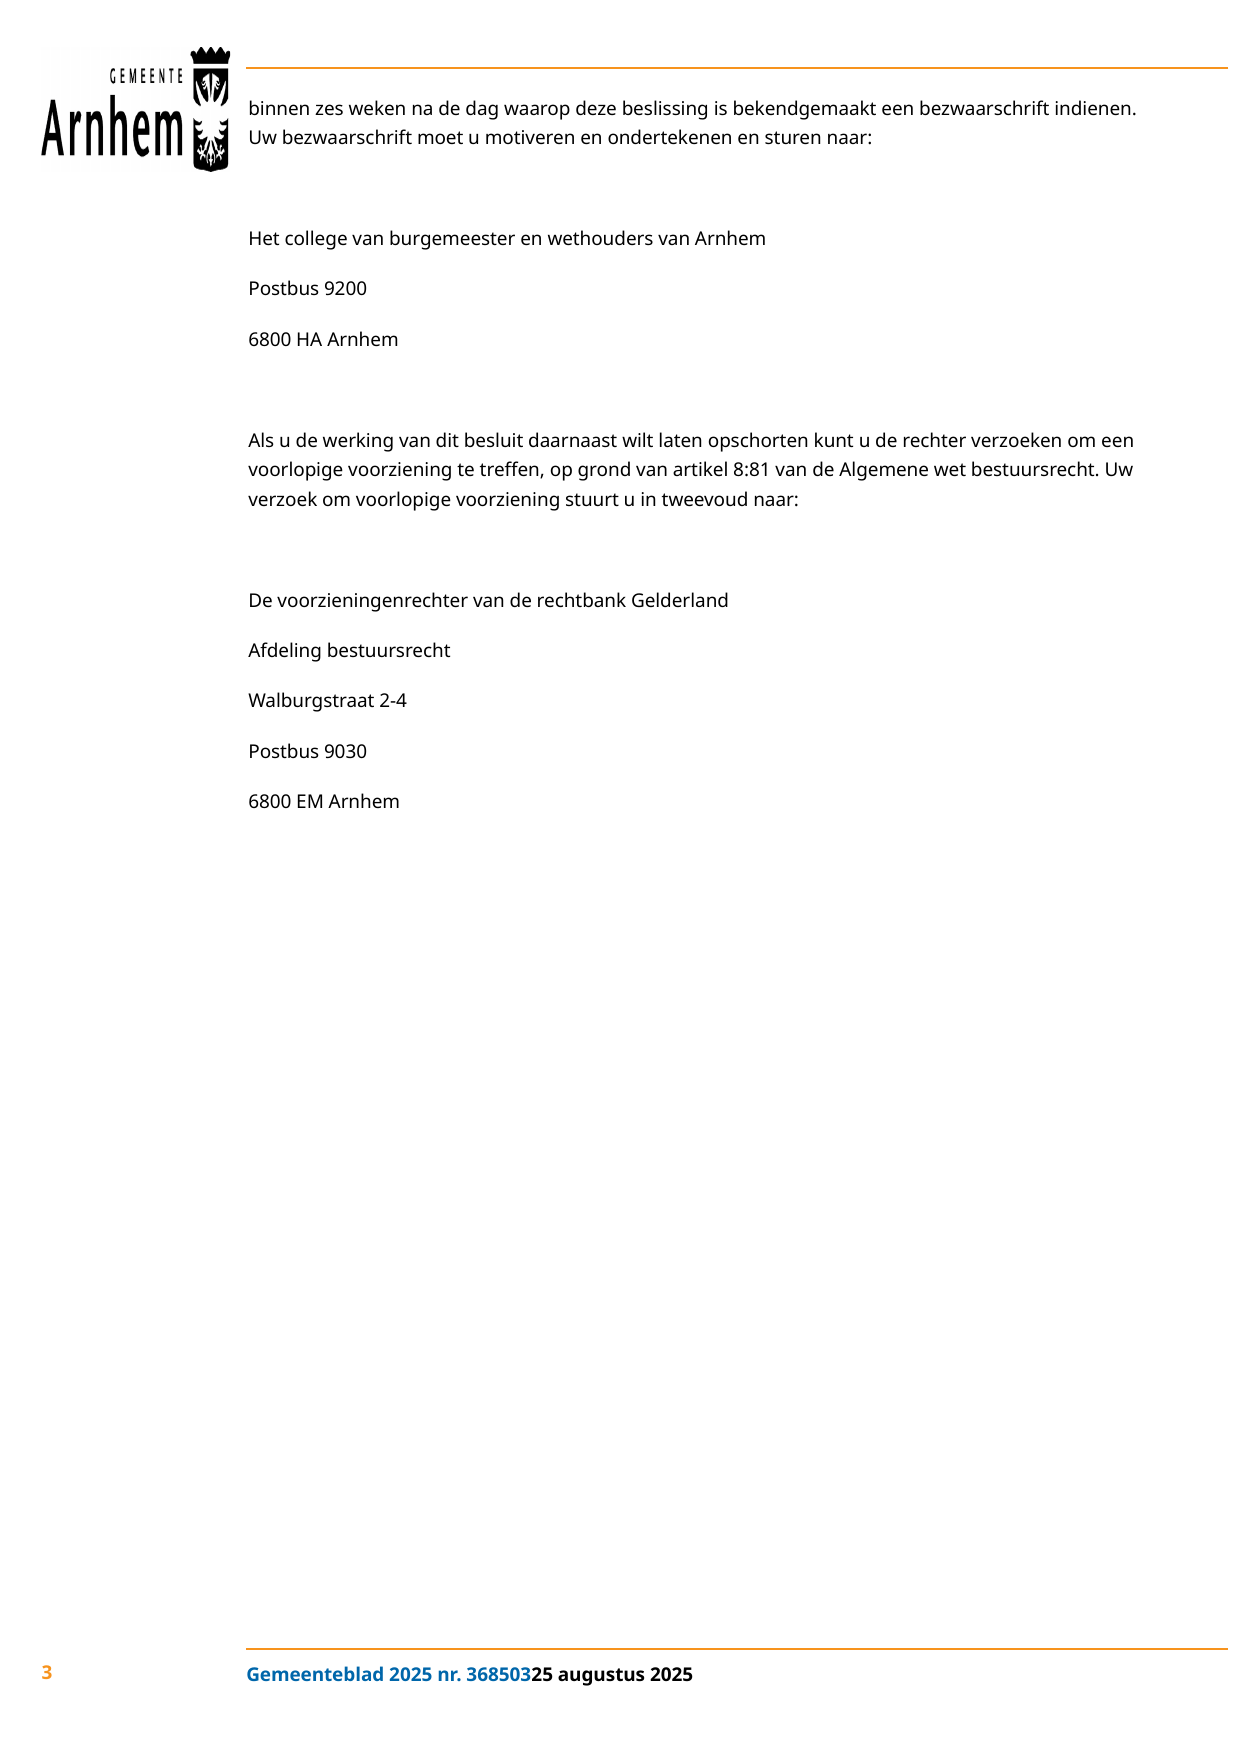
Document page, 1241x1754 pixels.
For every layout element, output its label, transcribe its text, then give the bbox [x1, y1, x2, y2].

text Walburgstraat 2-4 [248, 688, 1152, 713]
text Postbus 9200 [248, 276, 1152, 301]
text Als u de werking van dit besluit daarnaast wilt laten opschorten kunt u de rechter verzoeken om een voorlopige voorziening te treffen, op grond van artikel 8:81 van de Algemene wet bestuursrecht. Uw verzoek om voorlopige voorziening stuurt u in tweevoud naar: [248, 427, 1152, 512]
text De voorzieningenrechter van de rechtbank Gelderland [248, 587, 1152, 613]
picture [41, 47, 231, 172]
text Het college van burgemeester en wethouders van Arnhem [248, 225, 1152, 251]
text 6800 HA Arnhem [248, 326, 1152, 352]
text Postbus 9030 [248, 738, 1152, 764]
text Afdeling bestuursrecht [248, 637, 1152, 663]
text 6800 EM Arnhem [248, 788, 1152, 814]
text binnen zes weken na de dag waarop deze beslissing is bekendgemaakt een bezwaarschrift indienen. Uw bezwaarschrift moet u motiveren en ondertekenen en sturen naar: [248, 95, 1152, 150]
